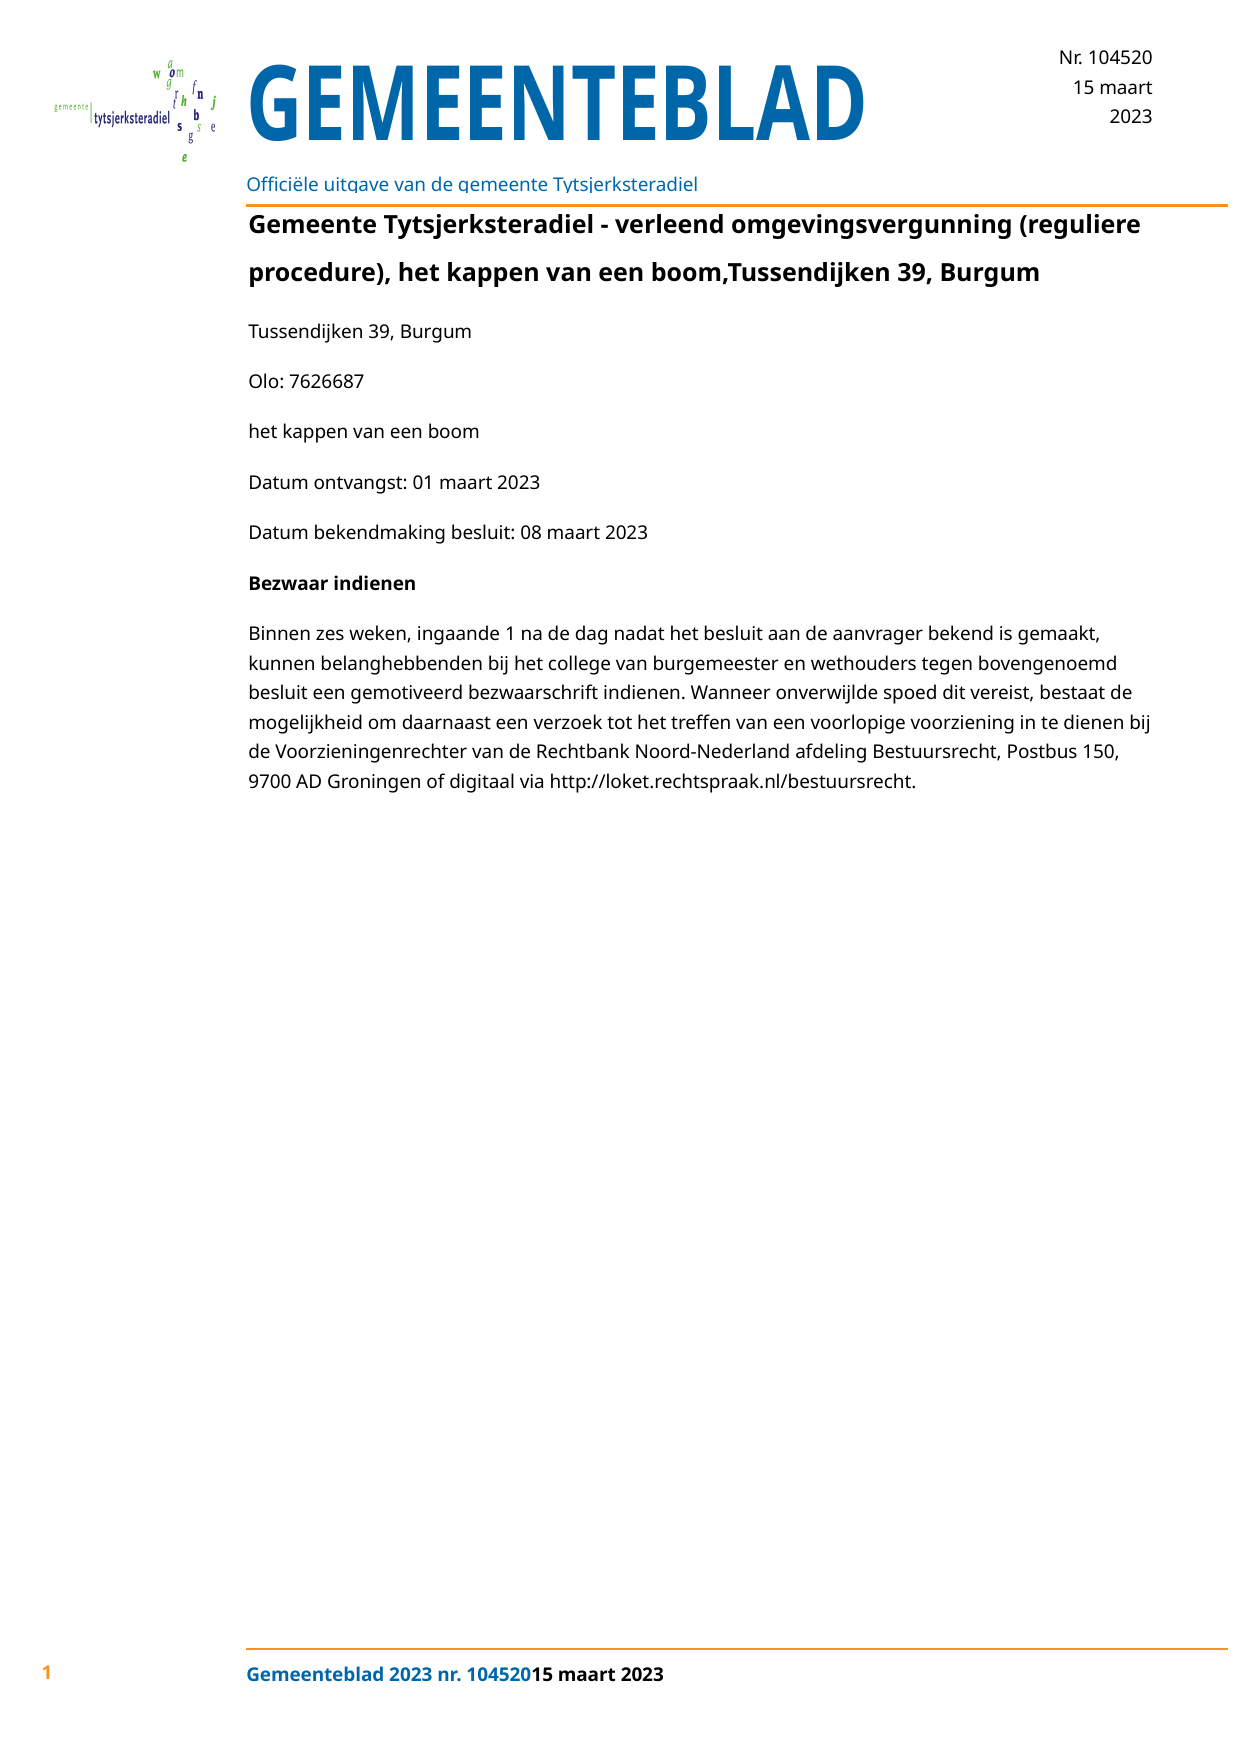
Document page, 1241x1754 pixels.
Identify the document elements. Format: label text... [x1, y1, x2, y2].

text Tussendijken 39, Burgum [248, 318, 1152, 344]
text Olo: 7626687 [248, 368, 1152, 394]
text Binnen zes weken, ingaande 1 na de dag nadat het besluit aan de aanvrager bekend is gemaakt, kunnen belanghebbenden bij het college van burgemeester en wethouders tegen bovengenoemd besluit een gemotiveerd bezwaarschrift indienen. Wanneer onverwijlde spoed dit vereist, bestaat de mogelijkheid om daarnaast een verzoek tot het treffen van een voorlopige voorziening in te dienen bij de Voorzieningenrechter van de Rechtbank Noord-Nederland afdeling Bestuursrecht, Postbus 150, 9700 AD Groningen of digitaal via http://loket.rechtspraak.nl/bestuursrecht. [248, 620, 1152, 794]
picture [41, 47, 231, 172]
text het kappen van een boom [248, 419, 1152, 444]
text Bezwaar indienen [248, 570, 1152, 596]
text Datum bekendmaking besluit: 08 maart 2023 [248, 519, 1152, 545]
text Gemeente Tytsjerksteradiel - verleend omgevingsvergunning (reguliere procedure), het kappen van een boom,Tussendijken 39, Burgum [248, 207, 1152, 288]
text Datum ontvangst: 01 maart 2023 [248, 469, 1152, 495]
